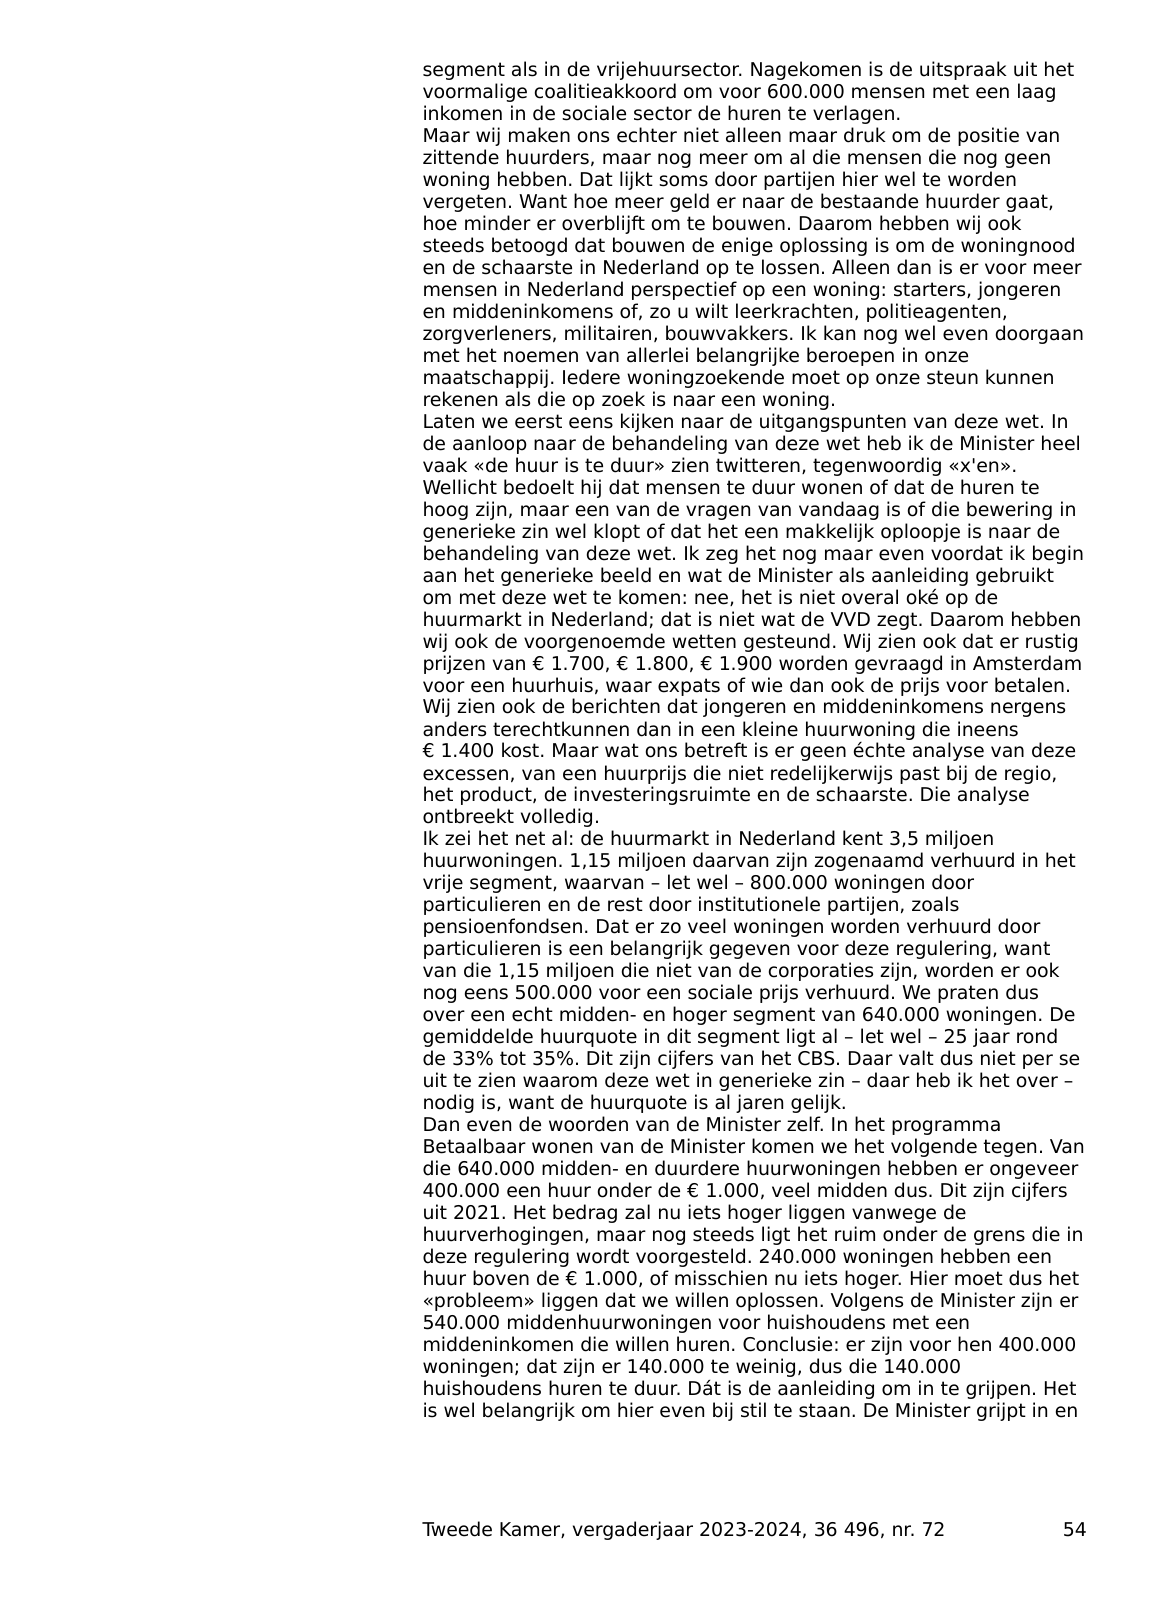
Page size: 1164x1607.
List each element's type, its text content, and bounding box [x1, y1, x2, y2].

text Laten we eerst eens kijken naar de uitgangspunten van deze wet. In de aanloop naar de behandeling van deze wet heb ik de Minister heel vaak «de huur is te duur» zien twitteren, tegenwoordig «x'en». Wellicht bedoelt hij dat mensen te duur wonen of dat de huren te hoog zijn, maar een van de vragen van vandaag is of die bewering in generieke zin wel klopt of dat het een makkelijk oploopje is naar de behandeling van deze wet. Ik zeg het nog maar even voordat ik begin aan het generieke beeld en wat de Minister als aanleiding gebruikt om met deze wet te komen: nee, het is niet overal oké op de huurmarkt in Nederland; dat is niet wat de VVD zegt. Daarom hebben wij ook de voorgenoemde wetten gesteund. Wij zien ook dat er rustig prijzen van € 1.700, € 1.800, € 1.900 worden gevraagd in Amsterdam voor een huurhuis, waar expats of wie dan ook de prijs voor betalen. Wij zien ook de berichten dat jongeren en middeninkomens nergens anders terechtkunnen dan in een kleine huurwoning die ineens € 1.400 kost. Maar wat ons betreft is er geen échte analyse van deze excessen, van een huurprijs die niet redelijkerwijs past bij de regio, het product, de investeringsruimte en de schaarste. Die analyse ontbreekt volledig. [422, 411, 1087, 828]
text segment als in de vrijehuursector. Nagekomen is de uitspraak uit het voormalige coalitieakkoord om voor 600.000 mensen met een laag inkomen in de sociale sector de huren te verlagen. [422, 59, 1087, 125]
text Maar wij maken ons echter niet alleen maar druk om de positie van zittende huurders, maar nog meer om al die mensen die nog geen woning hebben. Dat lijkt soms door partijen hier wel te worden vergeten. Want hoe meer geld er naar de bestaande huurder gaat, hoe minder er overblijft om te bouwen. Daarom hebben wij ook steeds betoogd dat bouwen de enige oplossing is om de woningnood en de schaarste in Nederland op te lossen. Alleen dan is er voor meer mensen in Nederland perspectief op een woning: starters, jongeren en middeninkomens of, zo u wilt leerkrachten, politieagenten, zorgverleners, militairen, bouwvakkers. Ik kan nog wel even doorgaan met het noemen van allerlei belangrijke beroepen in onze maatschappij. Iedere woningzoekende moet op onze steun kunnen rekenen als die op zoek is naar een woning. [422, 125, 1087, 411]
text Ik zei het net al: de huurmarkt in Nederland kent 3,5 miljoen huurwoningen. 1,15 miljoen daarvan zijn zogenaamd verhuurd in het vrije segment, waarvan – let wel – 800.000 woningen door particulieren en de rest door institutionele partijen, zoals pensioenfondsen. Dat er zo veel woningen worden verhuurd door particulieren is een belangrijk gegeven voor deze regulering, want van die 1,15 miljoen die niet van de corporaties zijn, worden er ook nog eens 500.000 voor een sociale prijs verhuurd. We praten dus over een echt midden- en hoger segment van 640.000 woningen. De gemiddelde huurquote in dit segment ligt al – let wel – 25 jaar rond de 33% tot 35%. Dit zijn cijfers van het CBS. Daar valt dus niet per se uit te zien waarom deze wet in generieke zin – daar heb ik het over – nodig is, want de huurquote is al jaren gelijk. [422, 828, 1087, 1114]
text Dan even de woorden van de Minister zelf. In het programma Betaalbaar wonen van de Minister komen we het volgende tegen. Van die 640.000 midden- en duurdere huurwoningen hebben er ongeveer 400.000 een huur onder de € 1.000, veel midden dus. Dit zijn cijfers uit 2021. Het bedrag zal nu iets hoger liggen vanwege de huurverhogingen, maar nog steeds ligt het ruim onder de grens die in deze regulering wordt voorgesteld. 240.000 woningen hebben een huur boven de € 1.000, of misschien nu iets hoger. Hier moet dus het «probleem» liggen dat we willen oplossen. Volgens de Minister zijn er 540.000 middenhuurwoningen voor huishoudens met een middeninkomen die willen huren. Conclusie: er zijn voor hen 400.000 woningen; dat zijn er 140.000 te weinig, dus die 140.000 huishoudens huren te duur. Dát is de aanleiding om in te grijpen. Het is wel belangrijk om hier even bij stil te staan. De Minister grijpt in en [422, 1114, 1087, 1422]
